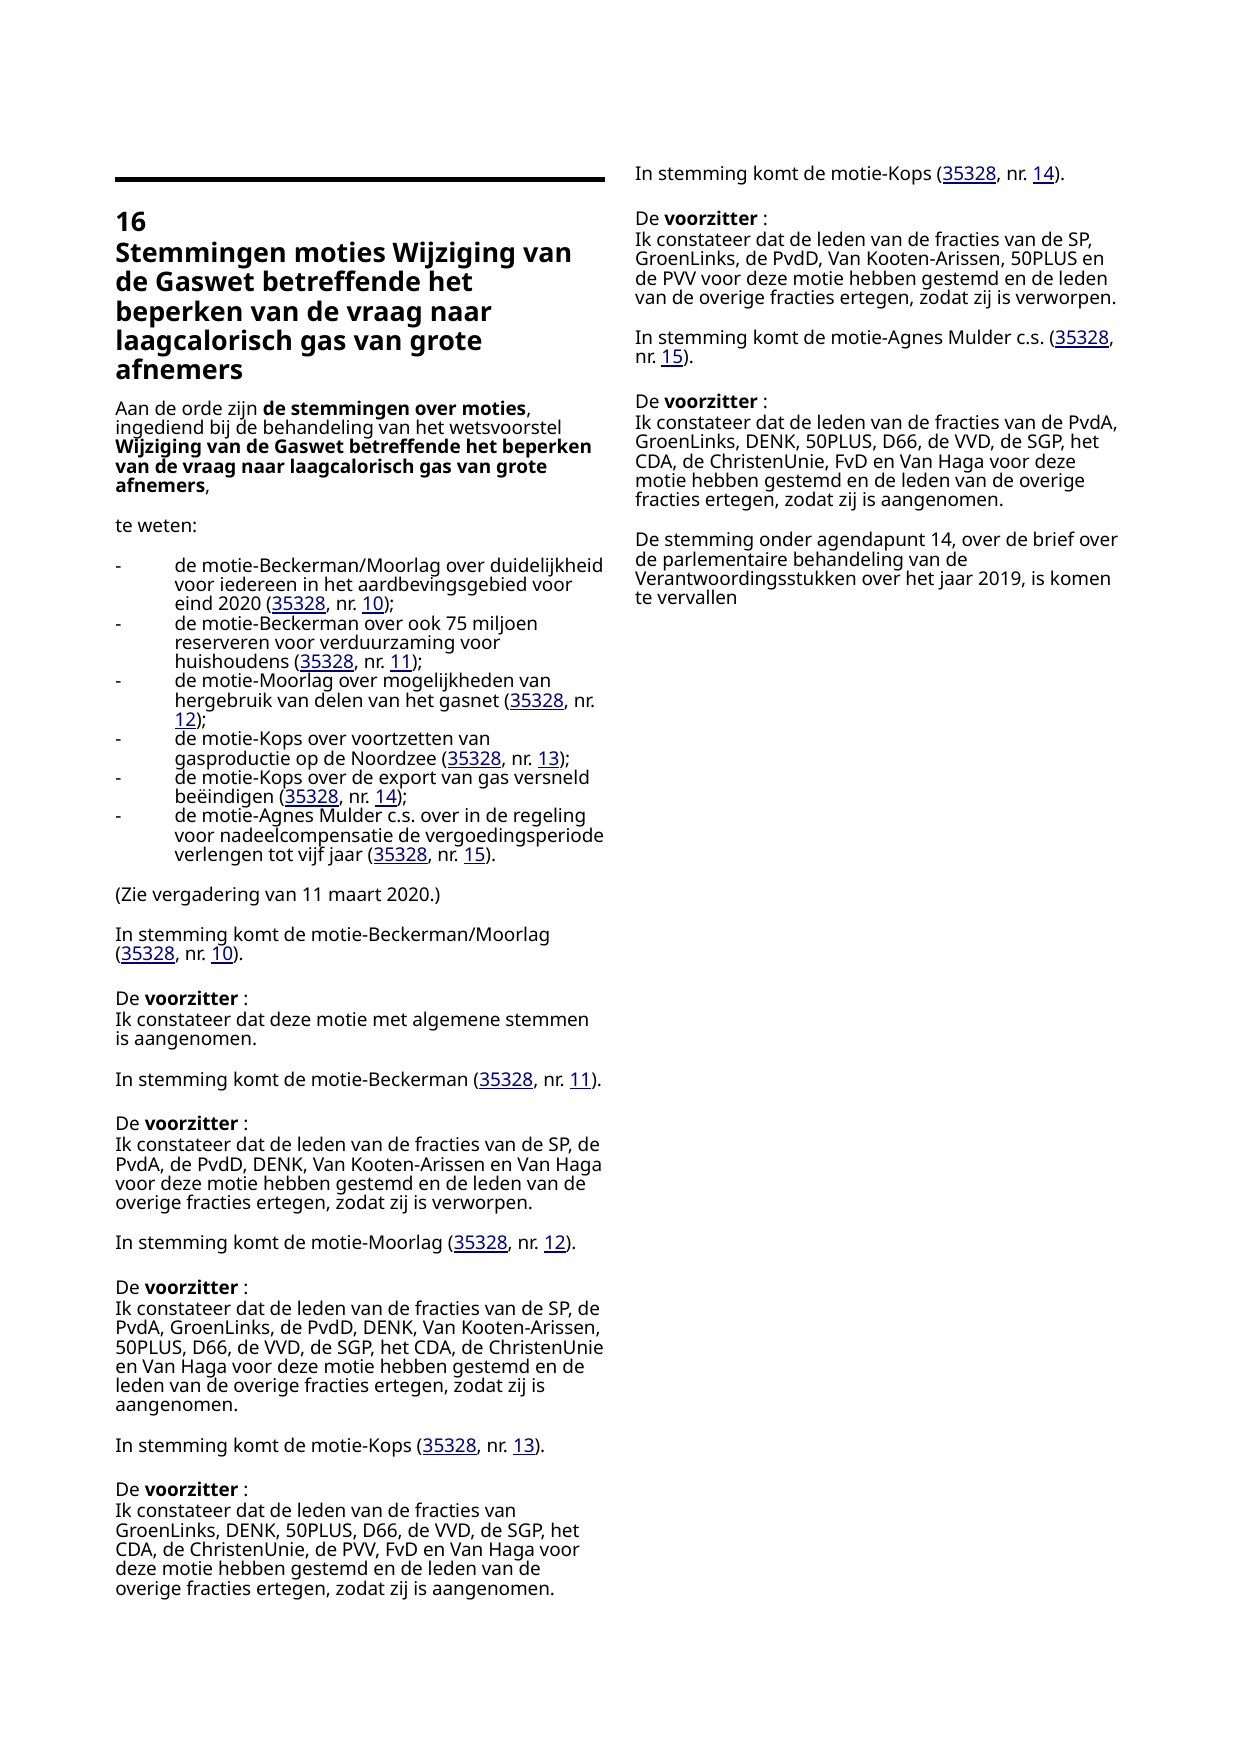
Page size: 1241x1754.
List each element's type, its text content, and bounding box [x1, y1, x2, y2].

text De voorzitter : [115, 1477, 605, 1502]
list de motie-Kops over de export van gas versneld beëindigen (35328, nr. 14); [115, 769, 605, 807]
text (Zie vergadering van 11 maart 2020.) [115, 886, 605, 905]
text De voorzitter : [635, 388, 1125, 414]
list de motie-Kops over voortzetten van gasproductie op de Noordzee (35328, nr. 13); [115, 730, 605, 769]
text In stemming komt de motie-Agnes Mulder c.s. (35328, nr. 15). [635, 329, 1125, 368]
text 16 [115, 203, 605, 239]
text te weten: [115, 517, 605, 536]
text Ik constateer dat de leden van de fracties van de PvdA, GroenLinks, DENK, 50PLUS, D66, de VVD, de SGP, het CDA, de ChristenUnie, FvD en Van Haga voor deze motie hebben gestemd en de leden van de overige fracties ertegen, zodat zij is aangenomen. [635, 414, 1125, 511]
text De voorzitter : [115, 1111, 605, 1136]
list de motie-Beckerman over ook 75 miljoen reserveren voor verduurzaming voor huishoudens (35328, nr. 11); [115, 615, 605, 672]
text Aan de orde zijn de stemmingen over moties, ingediend bij de behandeling van het wetsvoorstel Wijziging van de Gaswet betreffende het beperken van de vraag naar laagcalorisch gas van grote afnemers, [115, 400, 605, 496]
list de motie-Beckerman/Moorlag over duidelijkheid voor iedereen in het aardbevingsgebied voor eind 2020 (35328, nr. 10); [115, 557, 605, 615]
text De voorzitter : [635, 205, 1125, 231]
text Ik constateer dat de leden van de fracties van de SP, GroenLinks, de PvdD, Van Kooten-Arissen, 50PLUS en de PVV voor deze motie hebben gestemd en de leden van de overige fracties ertegen, zodat zij is verworpen. [635, 231, 1125, 308]
text In stemming komt de motie-Moorlag (35328, nr. 12). [115, 1234, 605, 1253]
list de motie-Moorlag over mogelijkheden van hergebruik van delen van het gasnet (35328, nr. 12); [115, 672, 605, 730]
text Ik constateer dat de leden van de fracties van GroenLinks, DENK, 50PLUS, D66, de VVD, de SGP, het CDA, de ChristenUnie, de PVV, FvD en Van Haga voor deze motie hebben gestemd en de leden van de overige fracties ertegen, zodat zij is aangenomen. [115, 1502, 605, 1599]
text De voorzitter : [115, 985, 605, 1011]
text Ik constateer dat de leden van de fracties van de SP, de PvdA, GroenLinks, de PvdD, DENK, Van Kooten-Arissen, 50PLUS, D66, de VVD, de SGP, het CDA, de ChristenUnie en Van Haga voor deze motie hebben gestemd en de leden van de overige fracties ertegen, zodat zij is aangenomen. [115, 1300, 605, 1416]
text In stemming komt de motie-Kops (35328, nr. 13). [115, 1437, 605, 1456]
text De voorzitter : [115, 1274, 605, 1300]
text Ik constateer dat deze motie met algemene stemmen is aangenomen. [115, 1011, 605, 1050]
list de motie-Agnes Mulder c.s. over in de regeling voor nadeelcompensatie de vergoedingsperiode verlengen tot vijf jaar (35328, nr. 15). [115, 807, 605, 865]
text Ik constateer dat de leden van de fracties van de SP, de PvdA, de PvdD, DENK, Van Kooten-Arissen en Van Haga voor deze motie hebben gestemd en de leden van de overige fracties ertegen, zodat zij is verworpen. [115, 1136, 605, 1213]
text Stemmingen moties Wijziging van de Gaswet betreffende het beperken van de vraag naar laagcalorisch gas van grote afnemers [115, 239, 605, 400]
text De stemming onder agendapunt 14, over de brief over de parlementaire behandeling van de Verantwoordingsstukken over het jaar 2019, is komen te vervallen [635, 531, 1125, 608]
text In stemming komt de motie-Beckerman/Moorlag (35328, nr. 10). [115, 926, 605, 964]
text In stemming komt de motie-Beckerman (35328, nr. 11). [115, 1071, 605, 1090]
text In stemming komt de motie-Kops (35328, nr. 14). [635, 165, 1125, 184]
